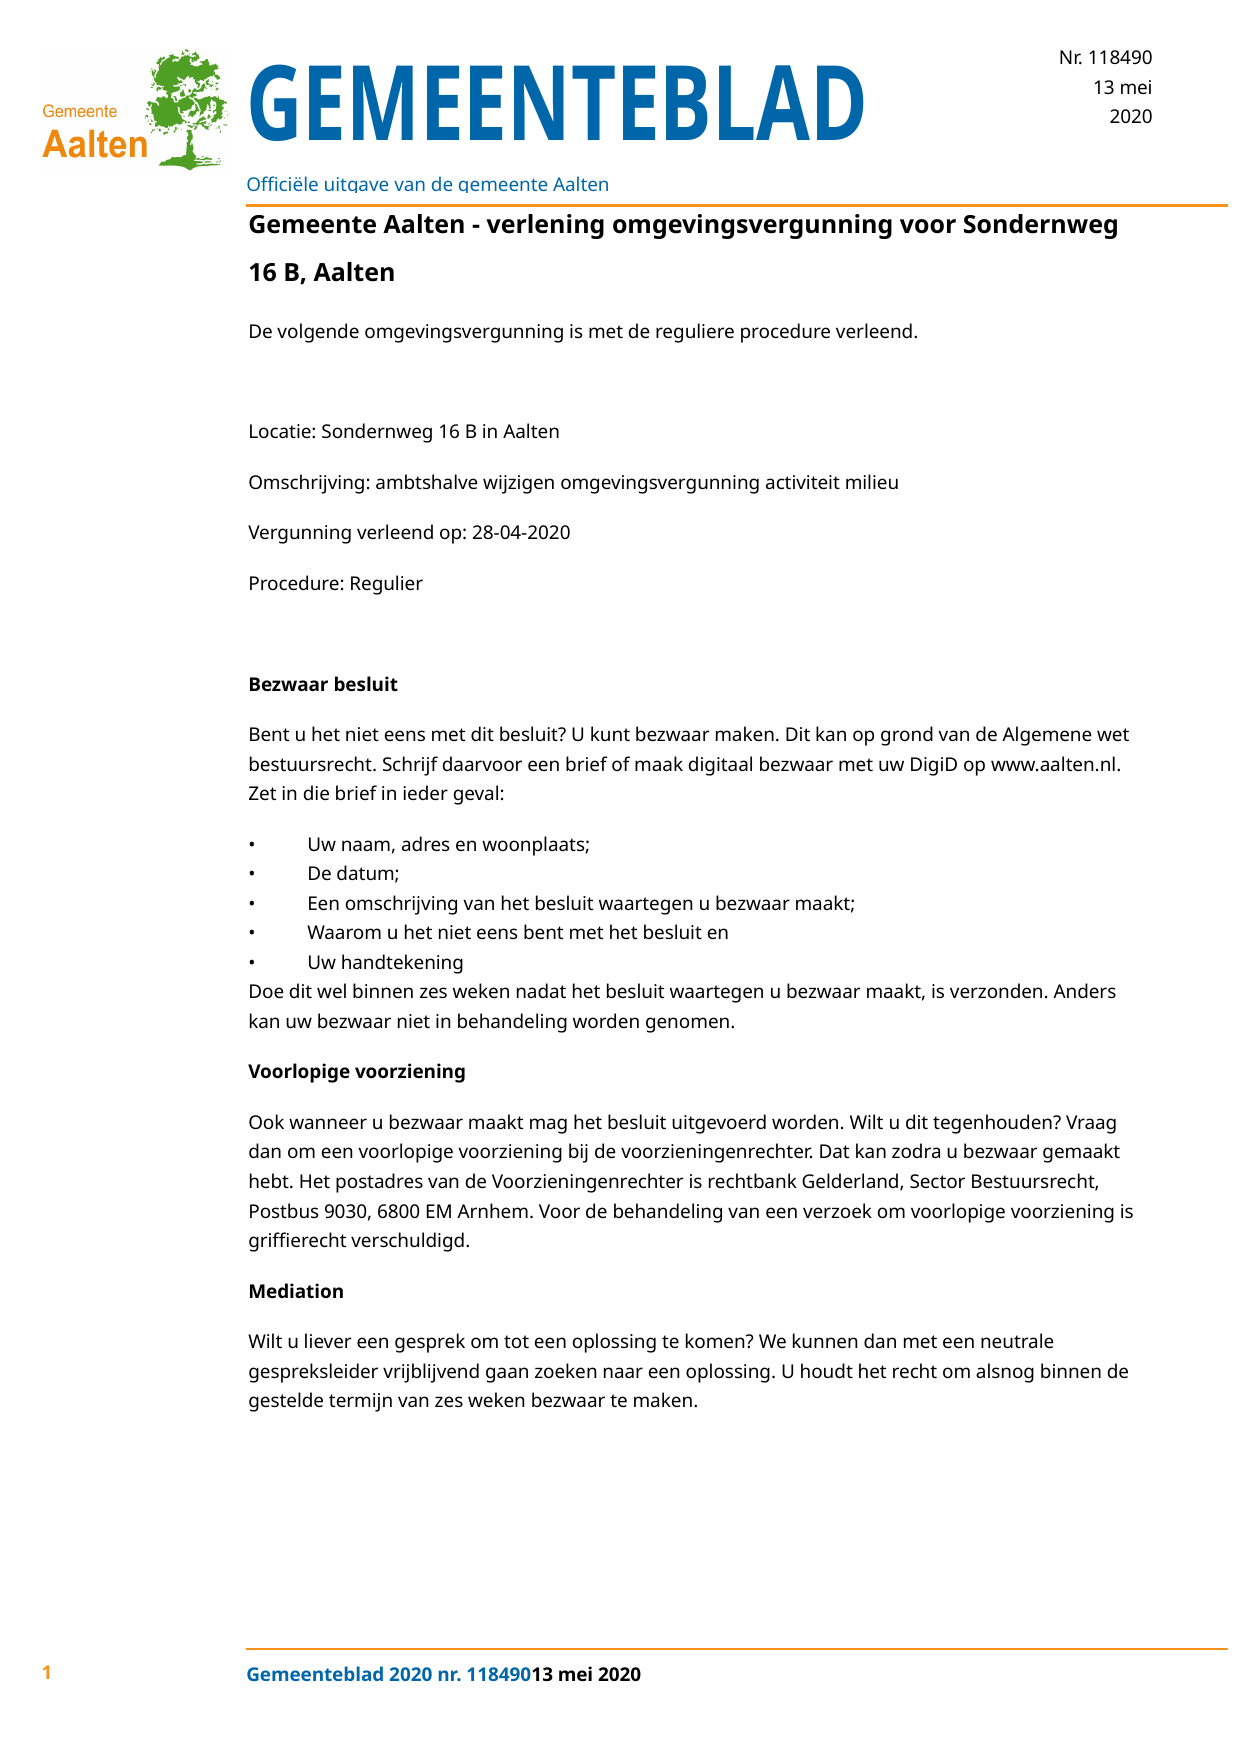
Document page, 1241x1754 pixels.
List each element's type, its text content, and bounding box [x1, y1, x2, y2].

text Bezwaar besluit [248, 671, 1152, 697]
list De datum; [248, 860, 1152, 886]
picture [41, 47, 231, 172]
text Vergunning verleend op: 28-04-2020 [248, 519, 1152, 545]
text Voorlopige voorziening [248, 1059, 1152, 1084]
text Ook wanneer u bezwaar maakt mag het besluit uitgevoerd worden. Wilt u dit tegenhouden? Vraag dan om een voorlopige voorziening bij de voorzieningenrechter. Dat kan zodra u bezwaar gemaakt hebt. Het postadres van de Voorzieningenrechter is rechtbank Gelderland, Sector Bestuursrecht, Postbus 9030, 6800 EM Arnhem. Voor de behandeling van een verzoek om voorlopige voorziening is griffierecht verschuldigd. [248, 1109, 1152, 1253]
list Een omschrijving van het besluit waartegen u bezwaar maakt; [248, 890, 1152, 916]
text Wilt u liever een gesprek om tot een oplossing te komen? We kunnen dan met een neutrale gespreksleider vrijblijvend gaan zoeken naar een oplossing. U houdt het recht om alsnog binnen de gestelde termijn van zes weken bezwaar te maken. [248, 1328, 1152, 1413]
text Locatie: Sondernweg 16 B in Aalten [248, 419, 1152, 444]
text Mediation [248, 1278, 1152, 1304]
text De volgende omgevingsvergunning is met de reguliere procedure verleend. [248, 318, 1152, 344]
list Waarom u het niet eens bent met het besluit en [248, 919, 1152, 945]
text Omschrijving: ambtshalve wijzigen omgevingsvergunning activiteit milieu [248, 469, 1152, 495]
list Uw naam, adres en woonplaats; [248, 831, 1152, 857]
list Uw handtekening [248, 949, 1152, 975]
text Doe dit wel binnen zes weken nadat het besluit waartegen u bezwaar maakt, is verzonden. Anders kan uw bezwaar niet in behandeling worden genomen. [248, 979, 1152, 1034]
text Procedure: Regulier [248, 570, 1152, 596]
text Gemeente Aalten - verlening omgevingsvergunning voor Sondernweg 16 B, Aalten [248, 207, 1152, 288]
text Bent u het niet eens met dit besluit? U kunt bezwaar maken. Dit kan op grond van de Algemene wet bestuursrecht. Schrijf daarvoor een brief of maak digitaal bezwaar met uw DigiD op www.aalten.nl. Zet in die brief in ieder geval: [248, 721, 1152, 806]
